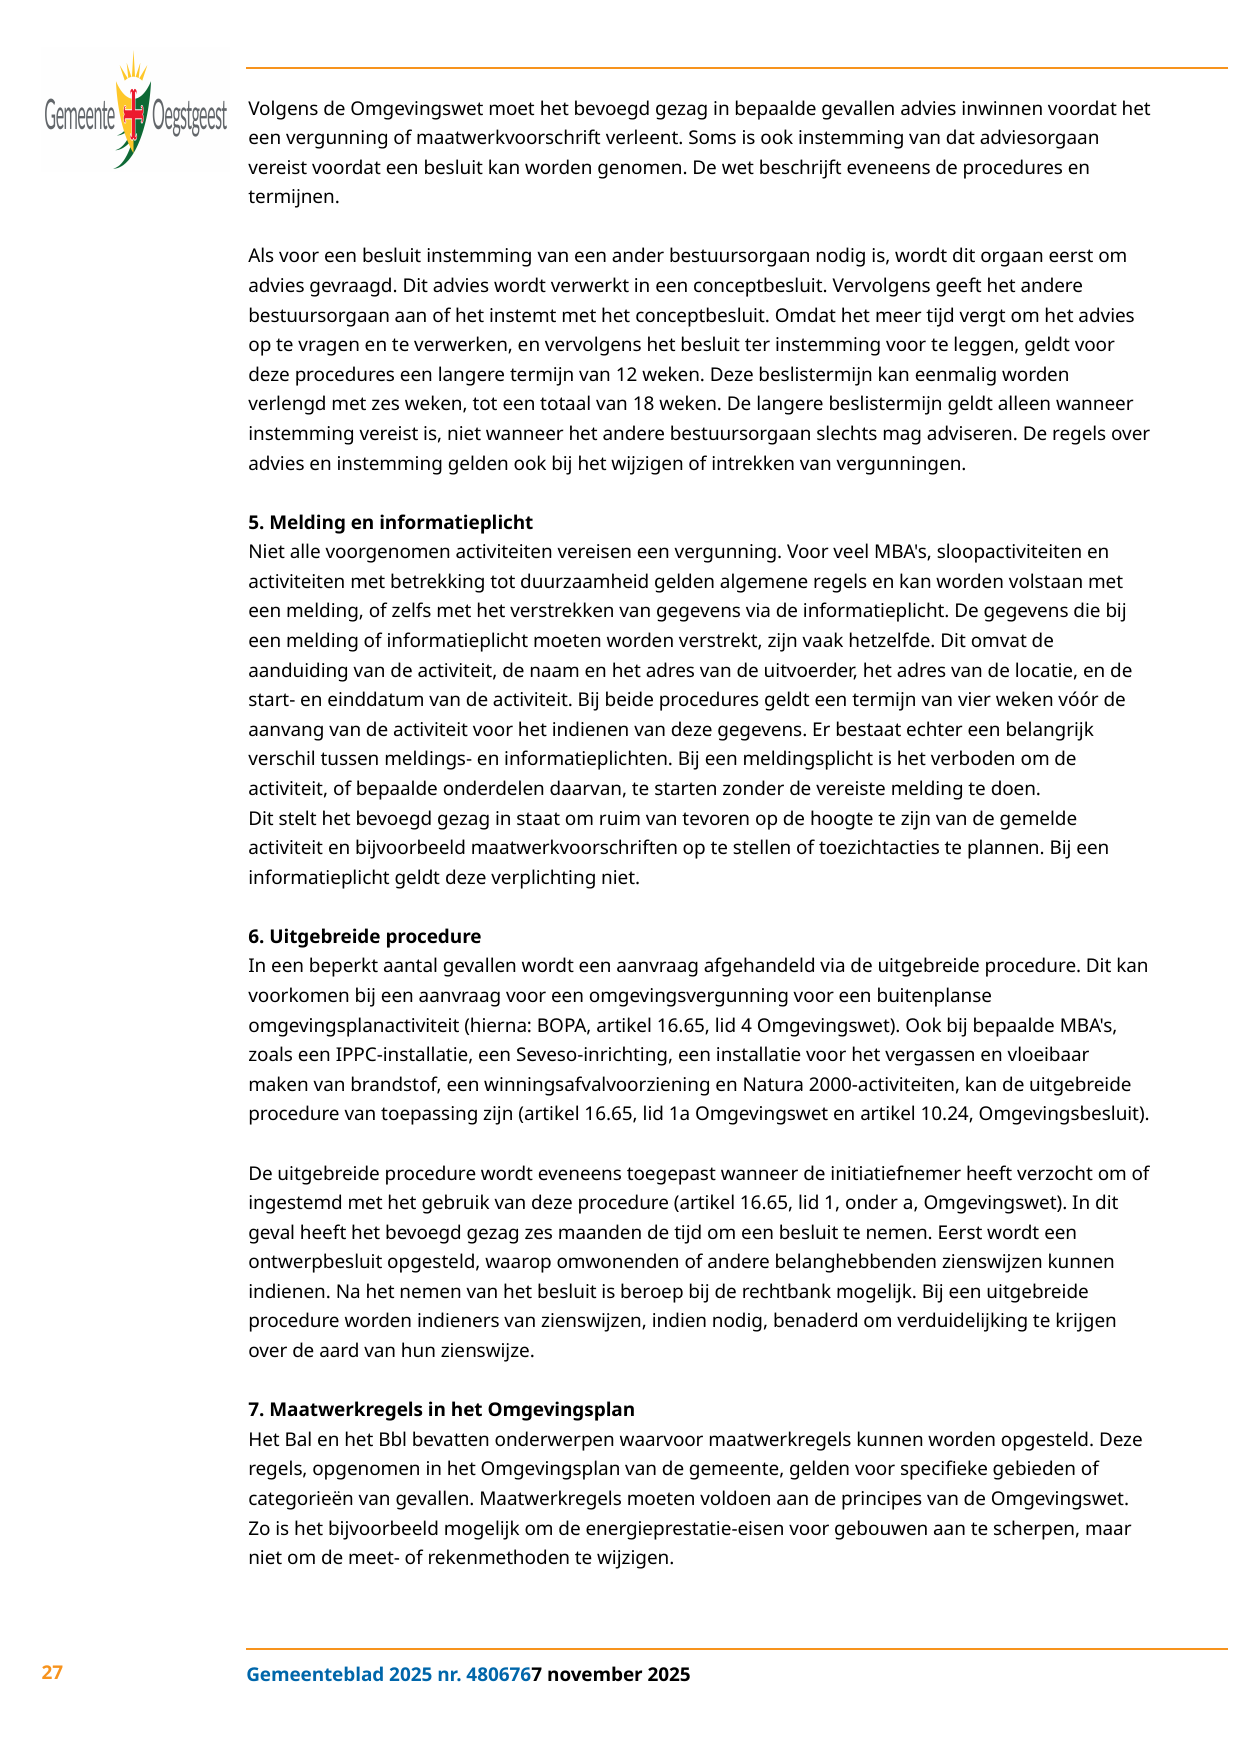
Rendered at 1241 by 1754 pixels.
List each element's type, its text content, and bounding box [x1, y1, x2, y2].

text 5. Melding en informatieplicht [248, 509, 1152, 535]
picture [41, 47, 231, 172]
text 6. Uitgebreide procedure [248, 923, 1152, 949]
text Als voor een besluit instemming van een ander bestuursorgaan nodig is, wordt dit orgaan eerst om advies gevraagd. Dit advies wordt verwerkt in een conceptbesluit. Vervolgens geeft het andere bestuursorgaan aan of het instemt met het conceptbesluit. Omdat het meer tijd vergt om het advies op te vragen en te verwerken, en vervolgens het besluit ter instemming voor te leggen, geldt voor deze procedures een langere termijn van 12 weken. Deze beslistermijn kan eenmalig worden verlengd met zes weken, tot een totaal van 18 weken. De langere beslistermijn geldt alleen wanneer instemming vereist is, niet wanneer het andere bestuursorgaan slechts mag adviseren. De regels over advies en instemming gelden ook bij het wijzigen of intrekken van vergunningen. [248, 243, 1152, 476]
text De uitgebreide procedure wordt eveneens toegepast wanneer de initiatiefnemer heeft verzocht om of ingestemd met het gebruik van deze procedure (artikel 16.65, lid 1, onder a, Omgevingswet). In dit geval heeft het bevoegd gezag zes maanden de tijd om een besluit te nemen. Eerst wordt een ontwerpbesluit opgesteld, waarop omwonenden of andere belanghebbenden zienswijzen kunnen indienen. Na het nemen van het besluit is beroep bij de rechtbank mogelijk. Bij een uitgebreide procedure worden indieners van zienswijzen, indien nodig, benaderd om verduidelijking te krijgen over de aard van hun zienswijze. [248, 1160, 1152, 1363]
text Dit stelt het bevoegd gezag in staat om ruim van tevoren op de hoogte te zijn van de gemelde activiteit en bijvoorbeeld maatwerkvoorschriften op te stellen of toezichtacties te plannen. Bij een informatieplicht geldt deze verplichting niet. [248, 805, 1152, 890]
text Niet alle voorgenomen activiteiten vereisen een vergunning. Voor veel MBA's, sloopactiviteiten en activiteiten met betrekking tot duurzaamheid gelden algemene regels en kan worden volstaan met een melding, of zelfs met het verstrekken van gegevens via de informatieplicht. De gegevens die bij een melding of informatieplicht moeten worden verstrekt, zijn vaak hetzelfde. Dit omvat de aanduiding van de activiteit, de naam en het adres van de uitvoerder, het adres van de locatie, en de start- en einddatum van de activiteit. Bij beide procedures geldt een termijn van vier weken vóór de aanvang van de activiteit voor het indienen van deze gegevens. Er bestaat echter een belangrijk verschil tussen meldings- en informatieplichten. Bij een meldingsplicht is het verboden om de activiteit, of bepaalde onderdelen daarvan, te starten zonder de vereiste melding te doen. [248, 538, 1152, 801]
text 7. Maatwerkregels in het Omgevingsplan [248, 1396, 1152, 1422]
text Volgens de Omgevingswet moet het bevoegd gezag in bepaalde gevallen advies inwinnen voordat het een vergunning of maatwerkvoorschrift verleent. Soms is ook instemming van dat adviesorgaan vereist voordat een besluit kan worden genomen. De wet beschrijft eveneens de procedures en termijnen. [248, 95, 1152, 209]
text Het Bal en het Bbl bevatten onderwerpen waarvoor maatwerkregels kunnen worden opgesteld. Deze regels, opgenomen in het Omgevingsplan van de gemeente, gelden voor specifieke gebieden of categorieën van gevallen. Maatwerkregels moeten voldoen aan de principes van de Omgevingswet. Zo is het bijvoorbeeld mogelijk om de energieprestatie-eisen voor gebouwen aan te scherpen, maar niet om de meet- of rekenmethoden te wijzigen. [248, 1426, 1152, 1570]
text In een beperkt aantal gevallen wordt een aanvraag afgehandeld via de uitgebreide procedure. Dit kan voorkomen bij een aanvraag voor een omgevingsvergunning voor een buitenplanse omgevingsplanactiviteit (hierna: BOPA, artikel 16.65, lid 4 Omgevingswet). Ook bij bepaalde MBA's, zoals een IPPC-installatie, een Seveso-inrichting, een installatie voor het vergassen en vloeibaar maken van brandstof, een winningsafvalvoorziening en Natura 2000-activiteiten, kan de uitgebreide procedure van toepassing zijn (artikel 16.65, lid 1a Omgevingswet en artikel 10.24, Omgevingsbesluit). [248, 953, 1152, 1126]
